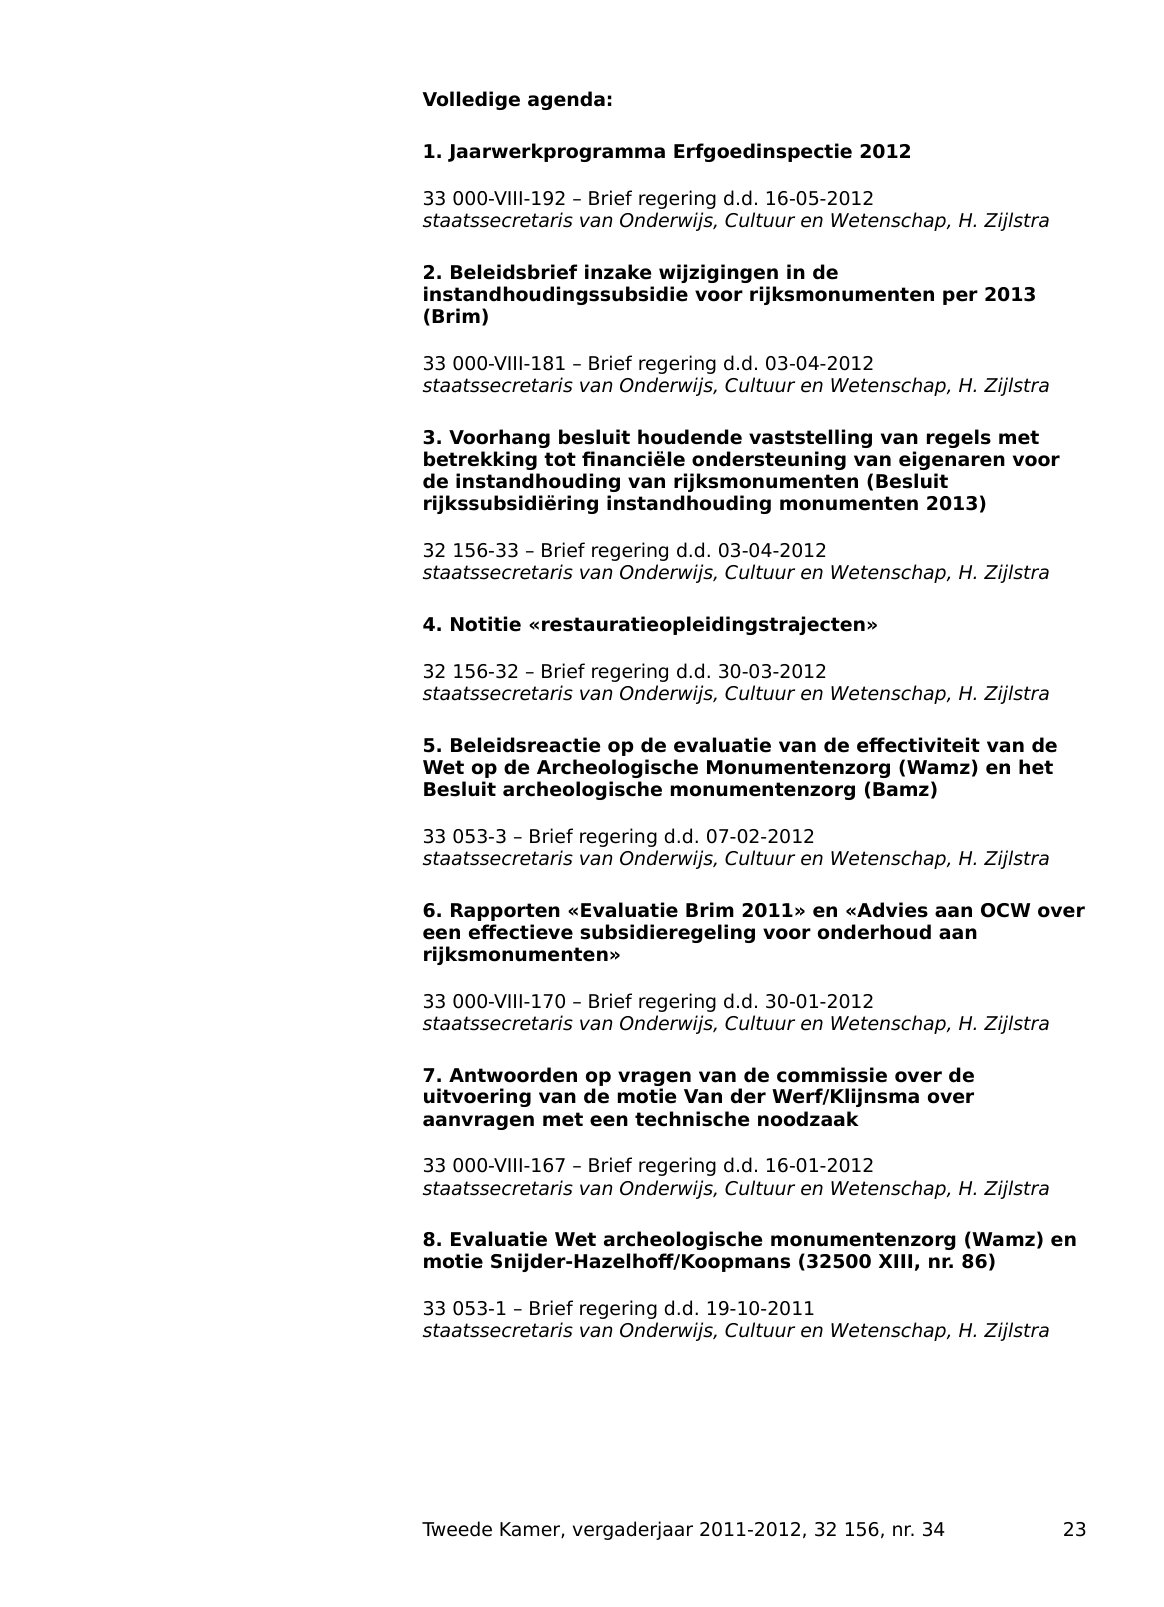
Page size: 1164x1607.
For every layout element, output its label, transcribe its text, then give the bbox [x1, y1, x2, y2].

text 33 000-VIII-167 – Brief regering d.d. 16-01-2012 [422, 1155, 1087, 1177]
text staatssecretaris van Onderwijs, Cultuur en Wetenschap, H. Zijlstra [422, 683, 1087, 705]
text 33 053-1 – Brief regering d.d. 19-10-2011 [422, 1298, 1087, 1320]
subtitle 8. Evaluatie Wet archeologische monumentenzorg (Wamz) en motie Snijder-Hazelhoff/Koopmans (32500 XIII, nr. 86) [422, 1229, 1087, 1273]
text staatssecretaris van Onderwijs, Cultuur en Wetenschap, H. Zijlstra [422, 375, 1087, 397]
text 33 000-VIII-181 – Brief regering d.d. 03-04-2012 [422, 353, 1087, 375]
subtitle 6. Rapporten «Evaluatie Brim 2011» en «Advies aan OCW over een effectieve subsidieregeling voor onderhoud aan rijksmonumenten» [422, 899, 1087, 966]
text staatssecretaris van Onderwijs, Cultuur en Wetenschap, H. Zijlstra [422, 848, 1087, 869]
subtitle 2. Beleidsbrief inzake wijzigingen in de instandhoudingssubsidie voor rijksmonumenten per 2013 (Brim) [422, 262, 1087, 328]
text staatssecretaris van Onderwijs, Cultuur en Wetenschap, H. Zijlstra [422, 562, 1087, 584]
text staatssecretaris van Onderwijs, Cultuur en Wetenschap, H. Zijlstra [422, 1177, 1087, 1199]
subtitle 1. Jaarwerkprogramma Erfgoedinspectie 2012 [422, 141, 1087, 163]
text 32 156-33 – Brief regering d.d. 03-04-2012 [422, 540, 1087, 562]
text 33 000-VIII-170 – Brief regering d.d. 30-01-2012 [422, 991, 1087, 1012]
subtitle 4. Notitie «restauratieopleidingstrajecten» [422, 614, 1087, 636]
subtitle Volledige agenda: [422, 89, 1087, 111]
text staatssecretaris van Onderwijs, Cultuur en Wetenschap, H. Zijlstra [422, 1320, 1087, 1342]
subtitle 3. Voorhang besluit houdende vaststelling van regels met betrekking tot financiële ondersteuning van eigenaren voor de instandhouding van rijksmonumenten (Besluit rijkssubsidiëring instandhouding monumenten 2013) [422, 427, 1087, 515]
subtitle 7. Antwoorden op vragen van de commissie over de uitvoering van de motie Van der Werf/Klijnsma over aanvragen met een technische noodzaak [422, 1064, 1087, 1130]
text 33 000-VIII-192 – Brief regering d.d. 16-05-2012 [422, 188, 1087, 210]
text 32 156-32 – Brief regering d.d. 30-03-2012 [422, 661, 1087, 683]
text 33 053-3 – Brief regering d.d. 07-02-2012 [422, 826, 1087, 848]
text staatssecretaris van Onderwijs, Cultuur en Wetenschap, H. Zijlstra [422, 1012, 1087, 1034]
subtitle 5. Beleidsreactie op de evaluatie van de effectiviteit van de Wet op de Archeologische Monumentenzorg (Wamz) en het Besluit archeologische monumentenzorg (Bamz) [422, 735, 1087, 801]
text staatssecretaris van Onderwijs, Cultuur en Wetenschap, H. Zijlstra [422, 210, 1087, 232]
